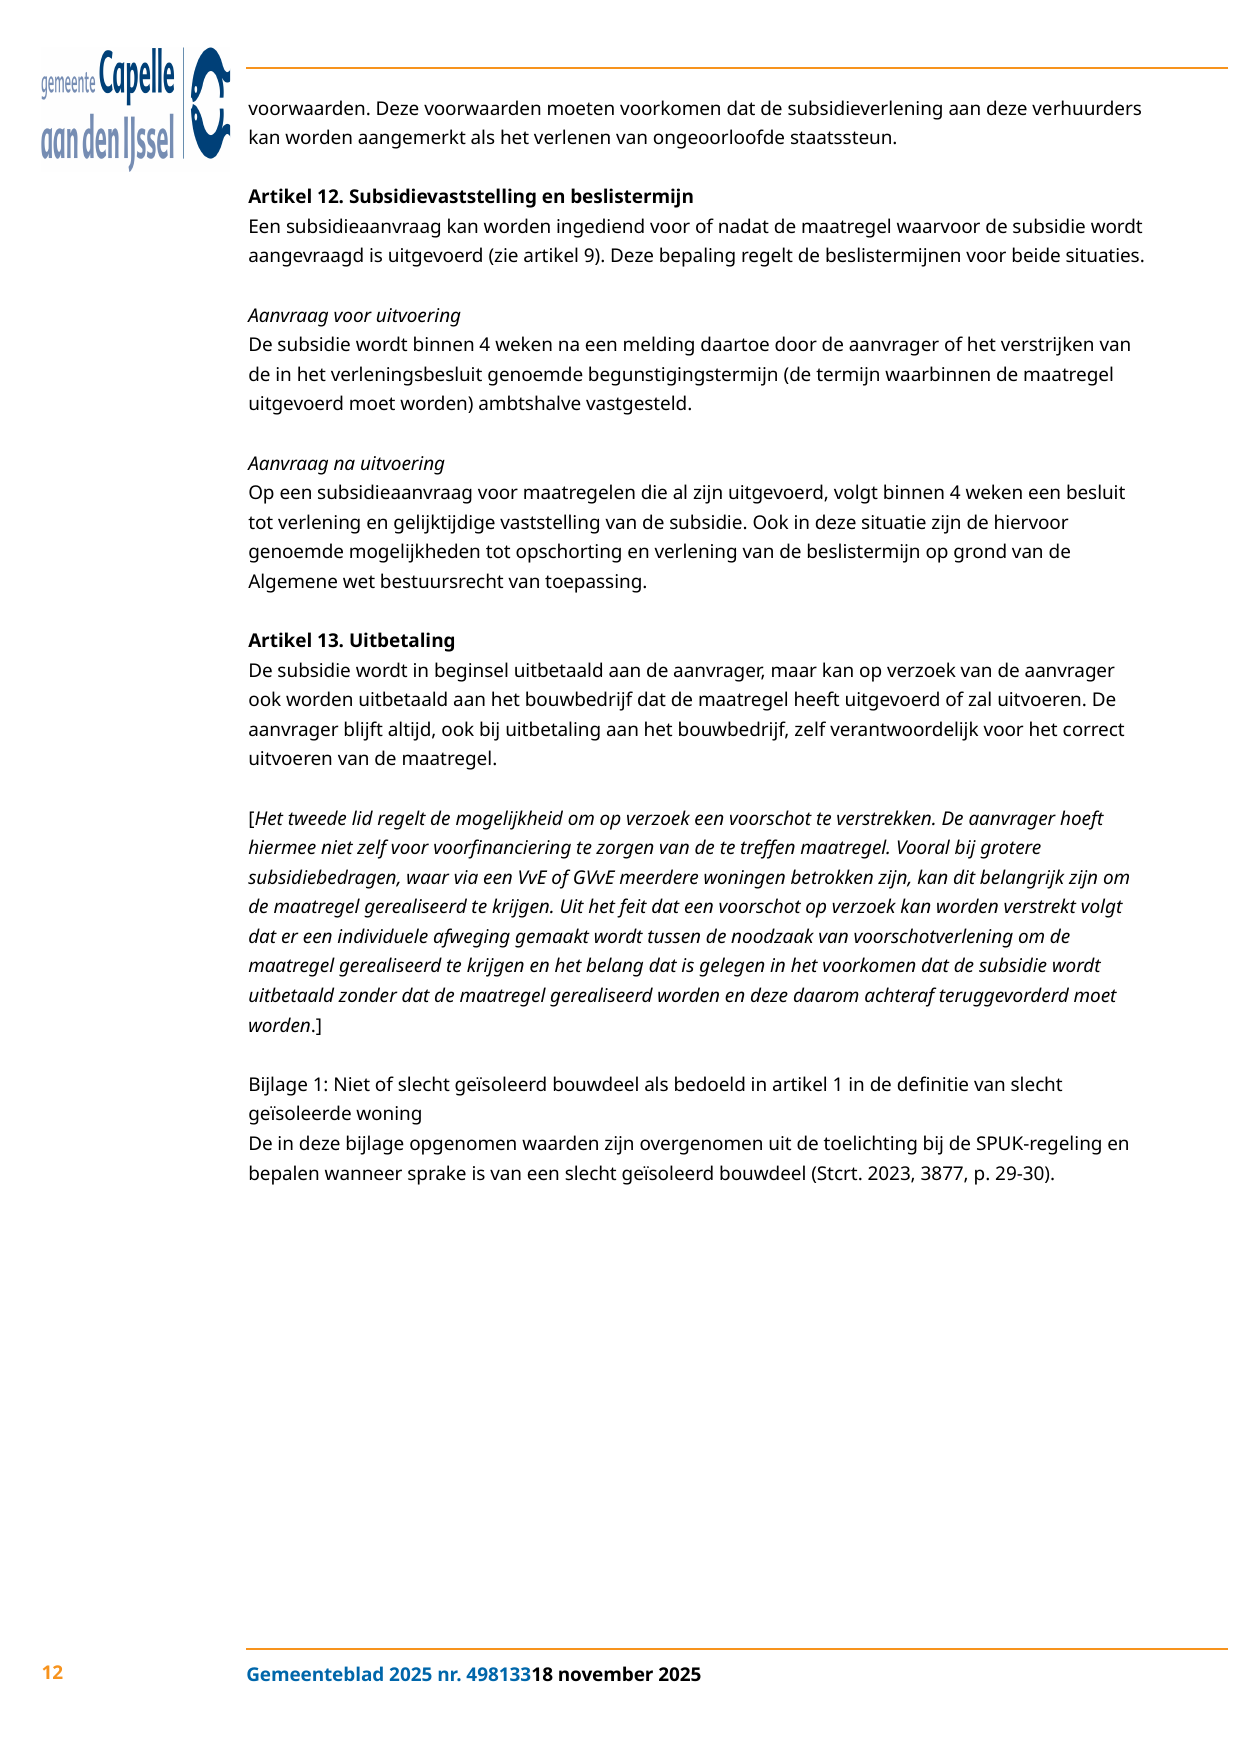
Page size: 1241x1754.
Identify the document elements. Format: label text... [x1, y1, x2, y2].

text Een subsidieaanvraag kan worden ingediend voor of nadat de maatregel waarvoor de subsidie wordt aangevraagd is uitgevoerd (zie artikel 9). Deze bepaling regelt de beslistermijnen voor beide situaties. [248, 213, 1152, 268]
text Bijlage 1: Niet of slecht geïsoleerd bouwdeel als bedoeld in artikel 1 in de definitie van slecht geïsoleerde woning [248, 1071, 1152, 1126]
text Aanvraag voor uitvoering [248, 302, 1152, 328]
text Artikel 12. Subsidievaststelling en beslistermijn [248, 183, 1152, 209]
text De subsidie wordt in beginsel uitbetaald aan de aanvrager, maar kan op verzoek van de aanvrager ook worden uitbetaald aan het bouwbedrijf dat de maatregel heeft uitgevoerd of zal uitvoeren. De aanvrager blijft altijd, ook bij uitbetaling aan het bouwbedrijf, zelf verantwoordelijk voor het correct uitvoeren van de maatregel. [248, 657, 1152, 771]
text Op een subsidieaanvraag voor maatregelen die al zijn uitgevoerd, volgt binnen 4 weken een besluit tot verlening en gelijktijdige vaststelling van de subsidie. Ook in deze situatie zijn de hiervoor genoemde mogelijkheden tot opschorting en verlening van de beslistermijn op grond van de Algemene wet bestuursrecht van toepassing. [248, 479, 1152, 594]
text voorwaarden. Deze voorwaarden moeten voorkomen dat de subsidieverlening aan deze verhuurders kan worden aangemerkt als het verlenen van ongeoorloofde staatssteun. [248, 95, 1152, 150]
text De subsidie wordt binnen 4 weken na een melding daartoe door de aanvrager of het verstrijken van de in het verleningsbesluit genoemde begunstigingstermijn (de termijn waarbinnen de maatregel uitgevoerd moet worden) ambtshalve vastgesteld. [248, 331, 1152, 416]
text De in deze bijlage opgenomen waarden zijn overgenomen uit de toelichting bij de SPUK-regeling en bepalen wanneer sprake is van een slecht geïsoleerd bouwdeel (Stcrt. 2023, 3877, p. 29-30). [248, 1130, 1152, 1186]
picture [41, 47, 231, 172]
text [Het tweede lid regelt de mogelijkheid om op verzoek een voorschot te verstrekken. De aanvrager hoeft hiermee niet zelf voor voorfinanciering te zorgen van de te treffen maatregel. Vooral bij grotere subsidiebedragen, waar via een VvE of GVvE meerdere woningen betrokken zijn, kan dit belangrijk zijn om de maatregel gerealiseerd te krijgen. Uit het feit dat een voorschot op verzoek kan worden verstrekt volgt dat er een individuele afweging gemaakt wordt tussen de noodzaak van voorschotverlening om de maatregel gerealiseerd te krijgen en het belang dat is gelegen in het voorkomen dat de subsidie wordt uitbetaald zonder dat de maatregel gerealiseerd worden en deze daarom achteraf teruggevorderd moet worden.] [248, 805, 1152, 1038]
text Artikel 13. Uitbetaling [248, 627, 1152, 653]
text Aanvraag na uitvoering [248, 450, 1152, 476]
